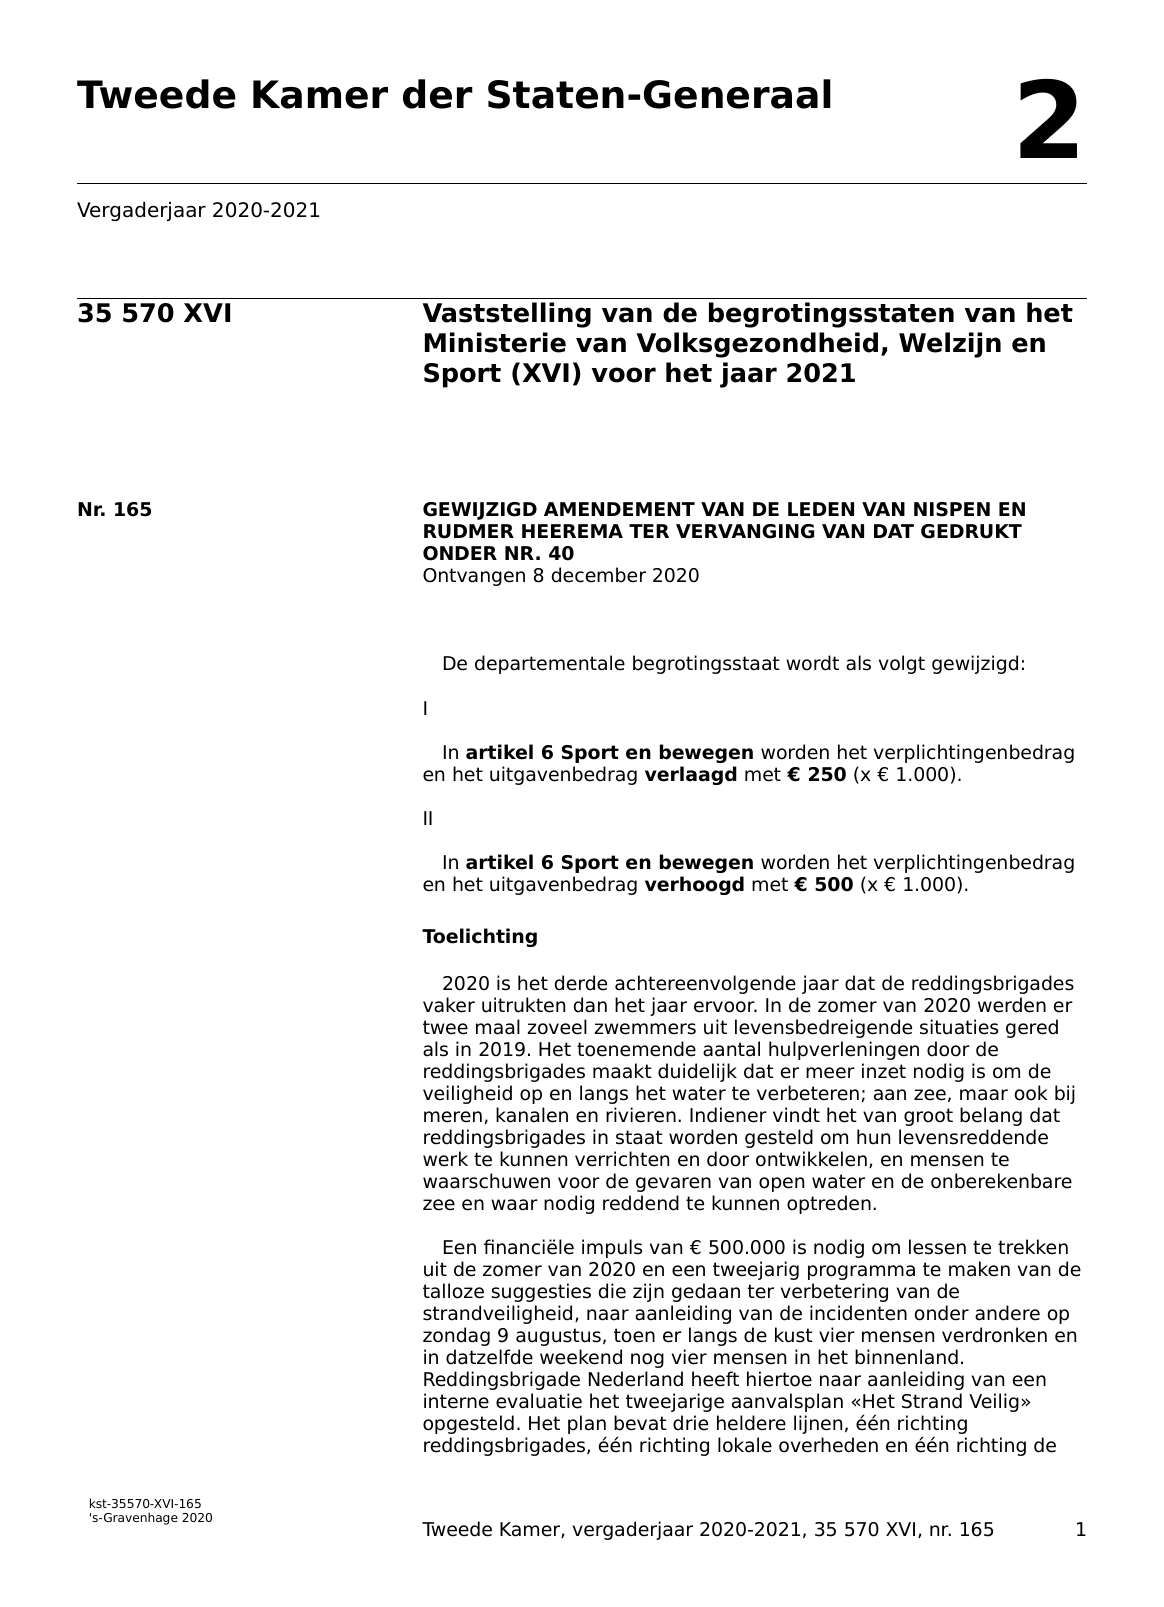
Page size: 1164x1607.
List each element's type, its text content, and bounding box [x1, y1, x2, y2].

text In artikel 6 Sport en bewegen worden het verplichtingenbedrag en het uitgavenbedrag verhoogd met € 500 (x € 1.000). [422, 852, 1087, 896]
text De departementale begrotingsstaat wordt als volgt gewijzigd: [422, 653, 1087, 675]
text In artikel 6 Sport en bewegen worden het verplichtingenbedrag en het uitgavenbedrag verlaagd met € 250 (x € 1.000). [422, 742, 1087, 786]
table_header Tweede Kamer der Staten-Generaal [77, 59, 886, 183]
text 2020 is het derde achtereenvolgende jaar dat de reddingsbrigades vaker uitrukten dan het jaar ervoor. In de zomer van 2020 werden er twee maal zoveel zwemmers uit levensbedreigende situaties gered als in 2019. Het toenemende aantal hulpverleningen door de reddingsbrigades maakt duidelijk dat er meer inzet nodig is om de veiligheid op en langs het water te verbeteren; aan zee, maar ook bij meren, kanalen en rivieren. Indiener vindt het van groot belang dat reddingsbrigades in staat worden gesteld om hun levensreddende werk te kunnen verrichten en door ontwikkelen, en mensen te waarschuwen voor de gevaren van open water en de onberekenbare zee en waar nodig reddend te kunnen optreden. [422, 973, 1087, 1215]
text kst-35570-XVI-165 [88, 1497, 323, 1511]
text Ontvangen 8 december 2020 [422, 565, 1087, 587]
subtitle Toelichting [422, 926, 1087, 948]
text 's-Gravenhage 2020 [88, 1511, 323, 1525]
text I [422, 697, 1087, 719]
text Een financiële impuls van € 500.000 is nodig om lessen te trekken uit de zomer van 2020 en een tweejarig programma te maken van de talloze suggesties die zijn gedaan ter verbetering van de strandveiligheid, naar aanleiding van de incidenten onder andere op zondag 9 augustus, toen er langs de kust vier mensen verdronken en in datzelfde weekend nog vier mensen in het binnenland. Reddingsbrigade Nederland heeft hiertoe naar aanleiding van een interne evaluatie het tweejarige aanvalsplan «Het Strand Veilig» opgesteld. Het plan bevat drie heldere lijnen, één richting reddingsbrigades, één richting lokale overheden en één richting de [422, 1237, 1087, 1457]
table_cell Vergaderjaar 2020-2021 [77, 184, 1087, 298]
subtitle Nr. 165 GEWIJZIGD AMENDEMENT VAN DE LEDEN VAN NISPEN EN RUDMER HEEREMA TER VERVANGING VAN DAT GEDRUKT ONDER NR. 40 [77, 499, 1087, 565]
table_header 2 [886, 59, 1087, 183]
subtitle 35 570 XVI Vaststelling van de begrotingsstaten van het Ministerie van Volksgezondheid, Welzijn en Sport (XVI) voor het jaar 2021 [77, 299, 1087, 388]
text II [422, 808, 1087, 830]
